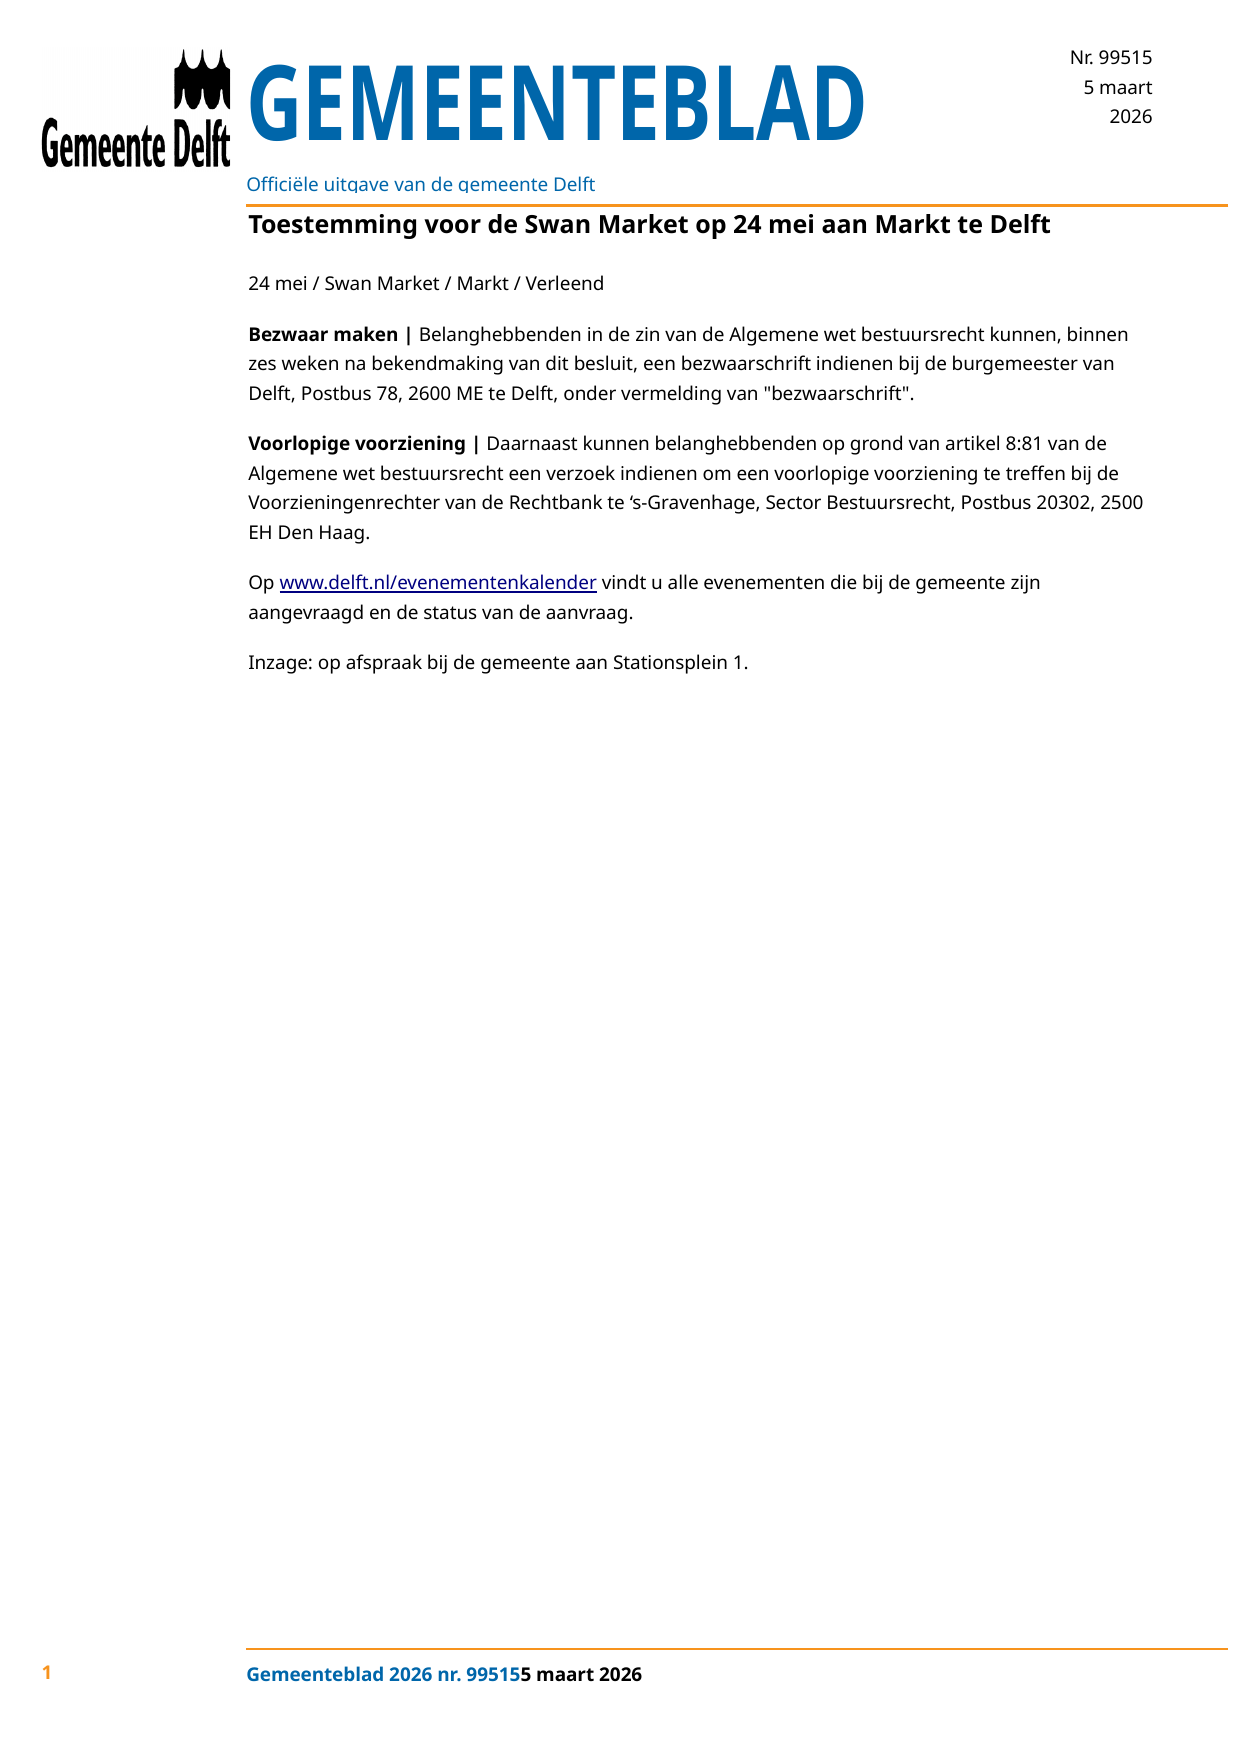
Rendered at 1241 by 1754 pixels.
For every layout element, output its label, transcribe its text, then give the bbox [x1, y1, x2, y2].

text 24 mei / Swan Market / Markt / Verleend [248, 270, 1152, 296]
text Bezwaar maken | Belanghebbenden in de zin van de Algemene wet bestuursrecht kunnen, binnen zes weken na bekendmaking van dit besluit, een bezwaarschrift indienen bij de burgemeester van Delft, Postbus 78, 2600 ME te Delft, onder vermelding van "bezwaarschrift". [248, 321, 1152, 406]
text Op www.delft.nl/evenementenkalender vindt u alle evenementen die bij de gemeente zijn aangevraagd en de status van de aanvraag. [248, 569, 1152, 625]
text Inzage: op afspraak bij de gemeente aan Stationsplein 1. [248, 649, 1152, 675]
text Voorlopige voorziening | Daarnaast kunnen belanghebbenden op grond van artikel 8:81 van de Algemene wet bestuursrecht een verzoek indienen om een voorlopige voorziening te treffen bij de Voorzieningenrechter van de Rechtbank te ‘s-Gravenhage, Sector Bestuursrecht, Postbus 20302, 2500 EH Den Haag. [248, 430, 1152, 545]
text Toestemming voor de Swan Market op 24 mei aan Markt te Delft [248, 207, 1152, 241]
picture [41, 47, 231, 172]
